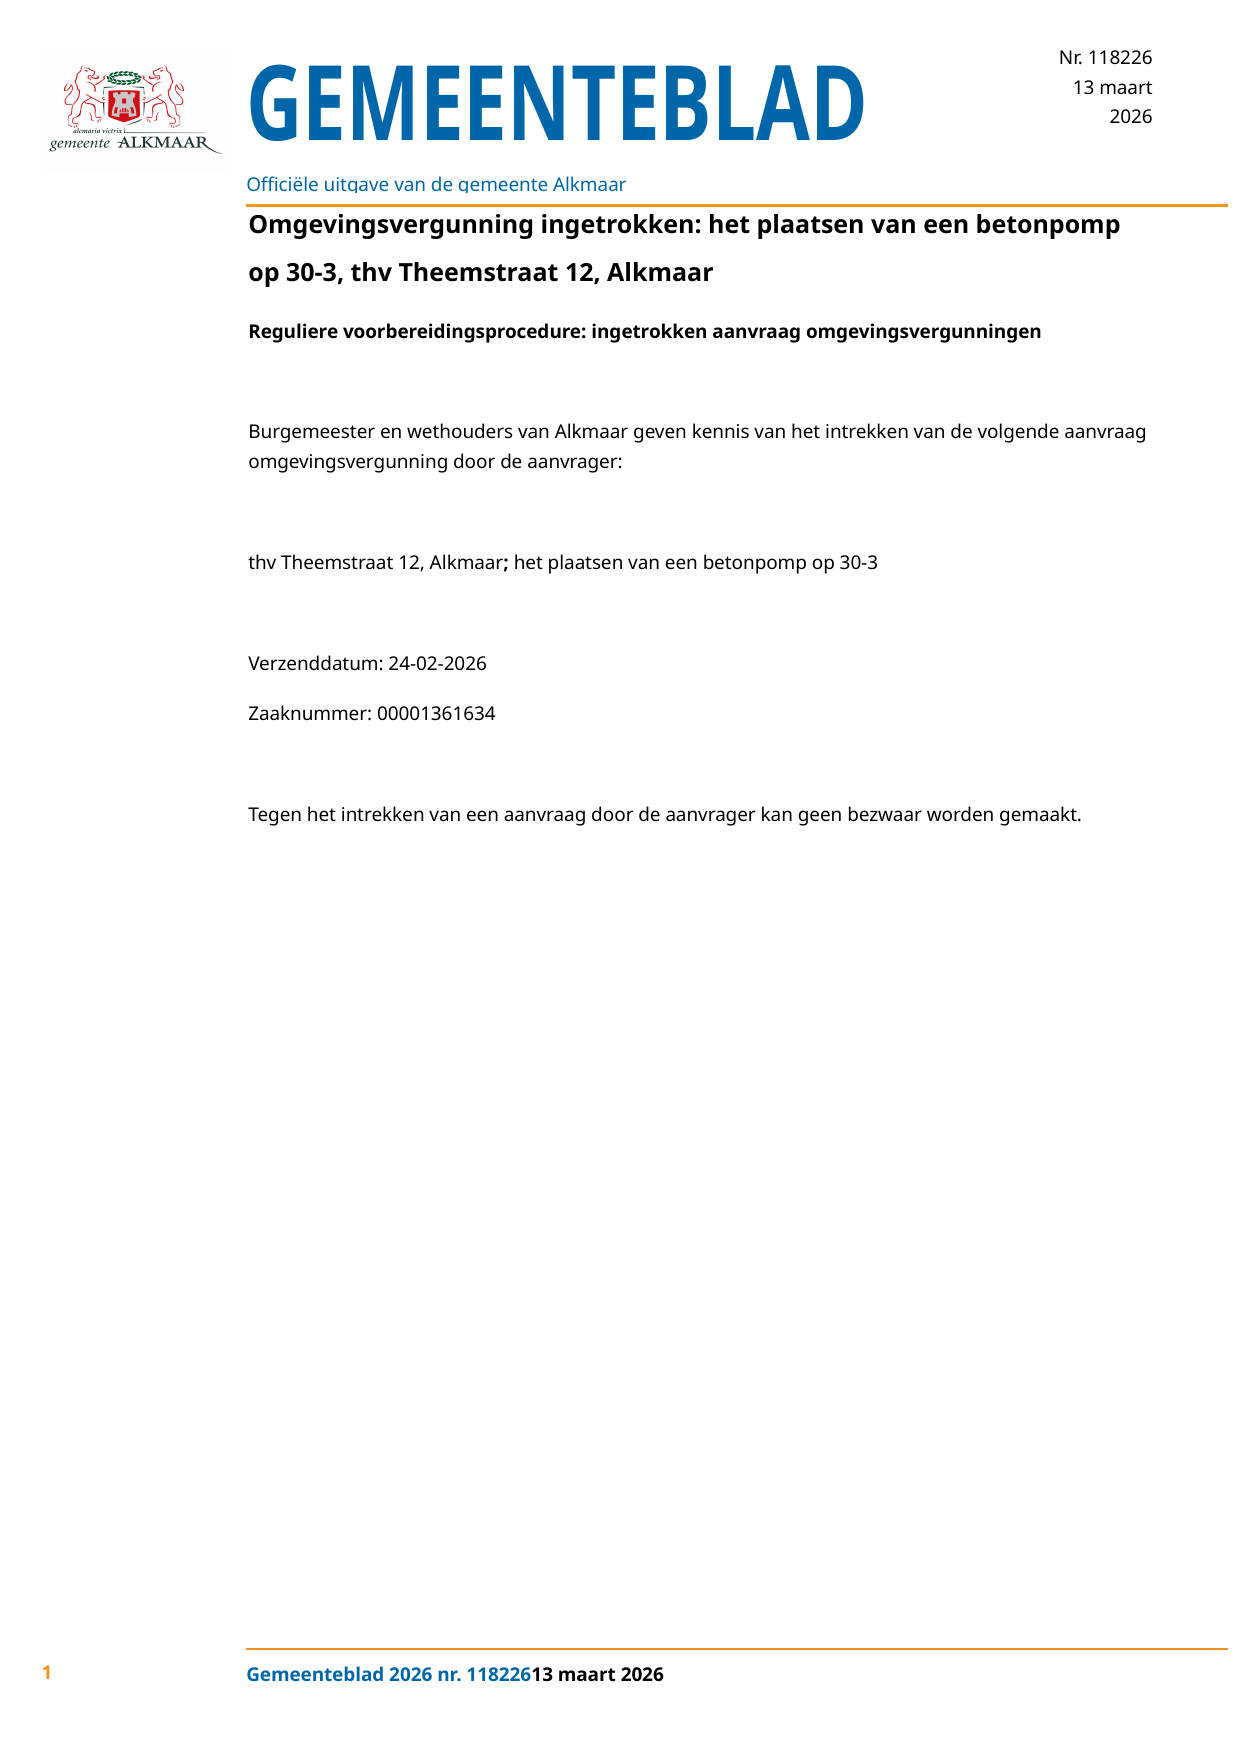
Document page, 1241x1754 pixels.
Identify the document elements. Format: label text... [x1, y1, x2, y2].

text Zaaknummer: 00001361634 [248, 700, 1152, 726]
picture [41, 47, 231, 172]
text thv Theemstraat 12, Alkmaar; het plaatsen van een betonpomp op 30-3 [248, 549, 1152, 575]
text Reguliere voorbereidingsprocedure: ingetrokken aanvraag omgevingsvergunningen [248, 318, 1152, 344]
text Tegen het intrekken van een aanvraag door de aanvrager kan geen bezwaar worden gemaakt. [248, 801, 1152, 827]
text Omgevingsvergunning ingetrokken: het plaatsen van een betonpomp op 30-3, thv Theemstraat 12, Alkmaar [248, 207, 1152, 288]
text Burgemeester en wethouders van Alkmaar geven kennis van het intrekken van de volgende aanvraag omgevingsvergunning door de aanvrager: [248, 419, 1152, 474]
text Verzenddatum: 24-02-2026 [248, 650, 1152, 676]
